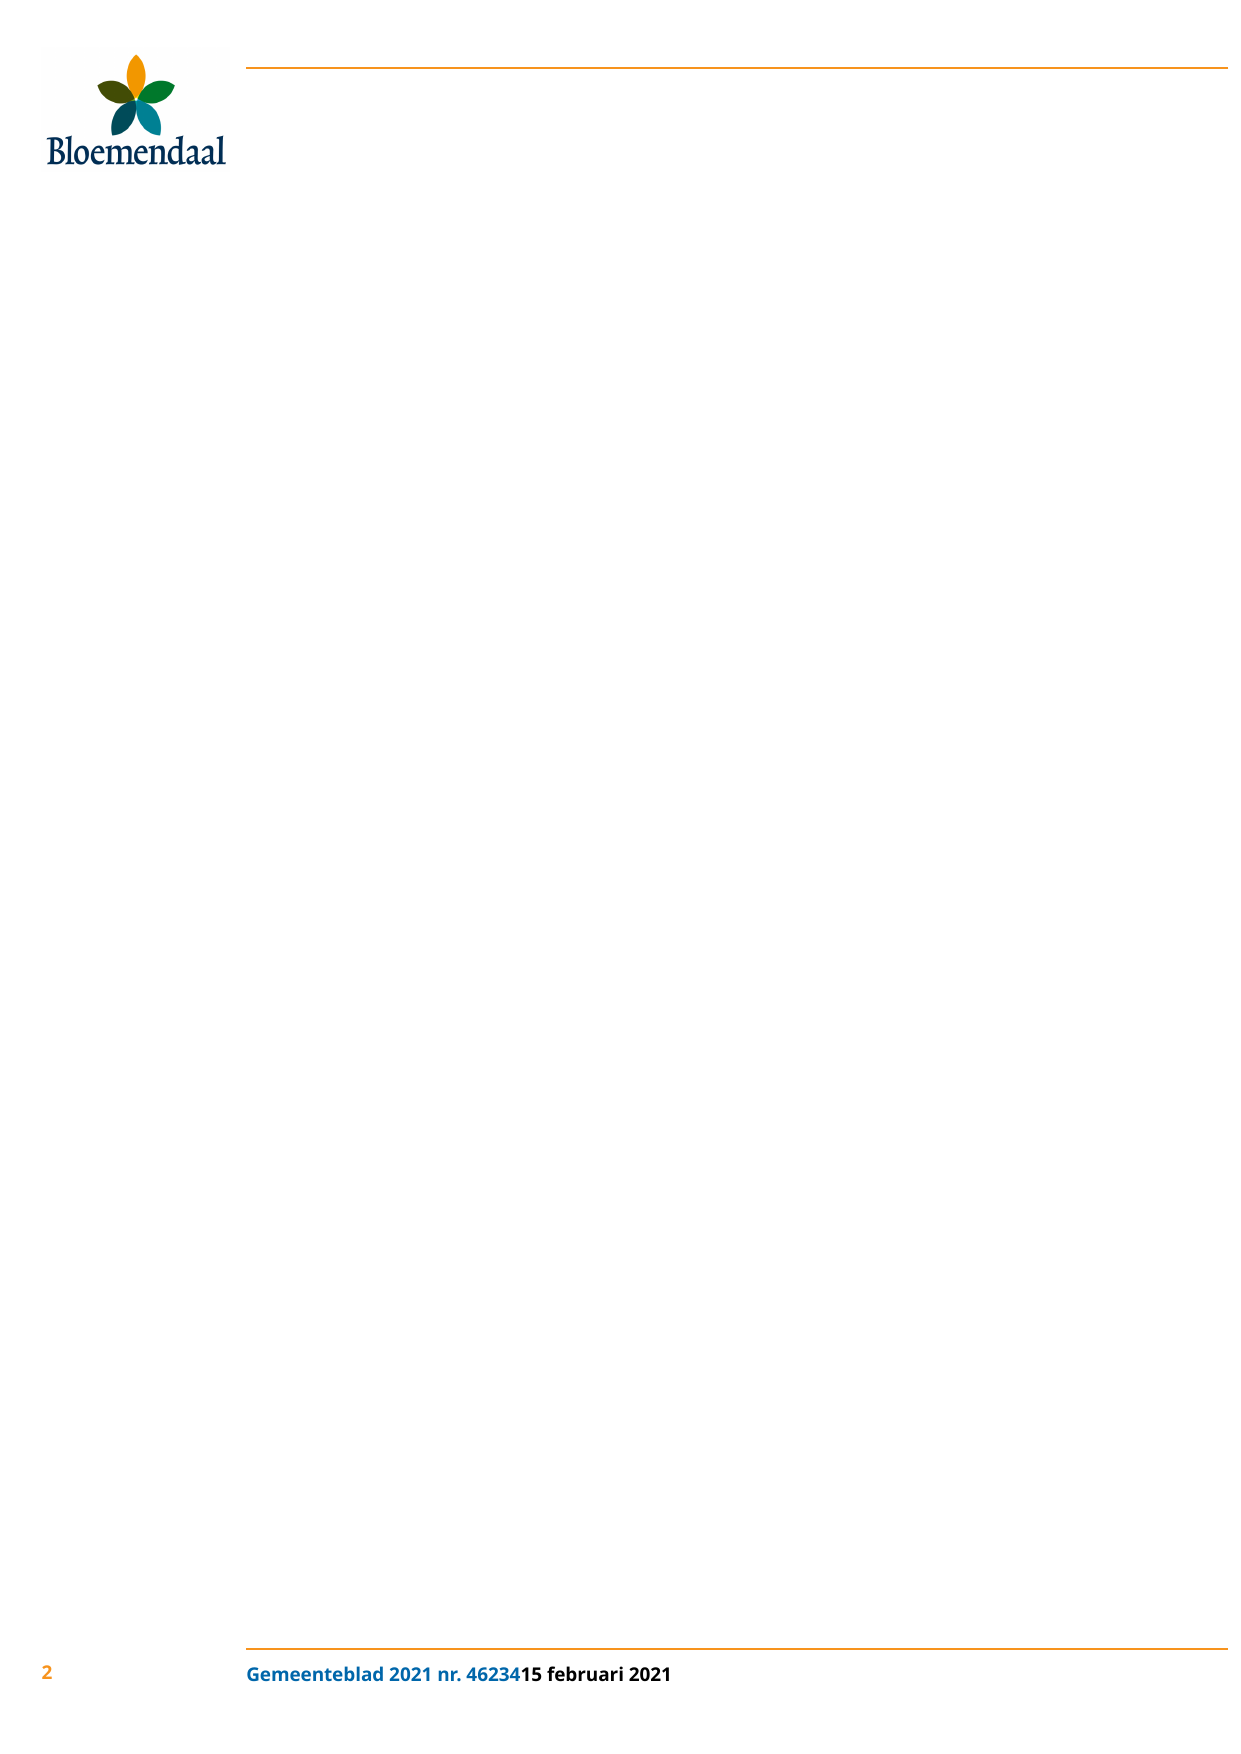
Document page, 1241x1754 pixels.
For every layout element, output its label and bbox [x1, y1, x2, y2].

picture [41, 47, 231, 172]
